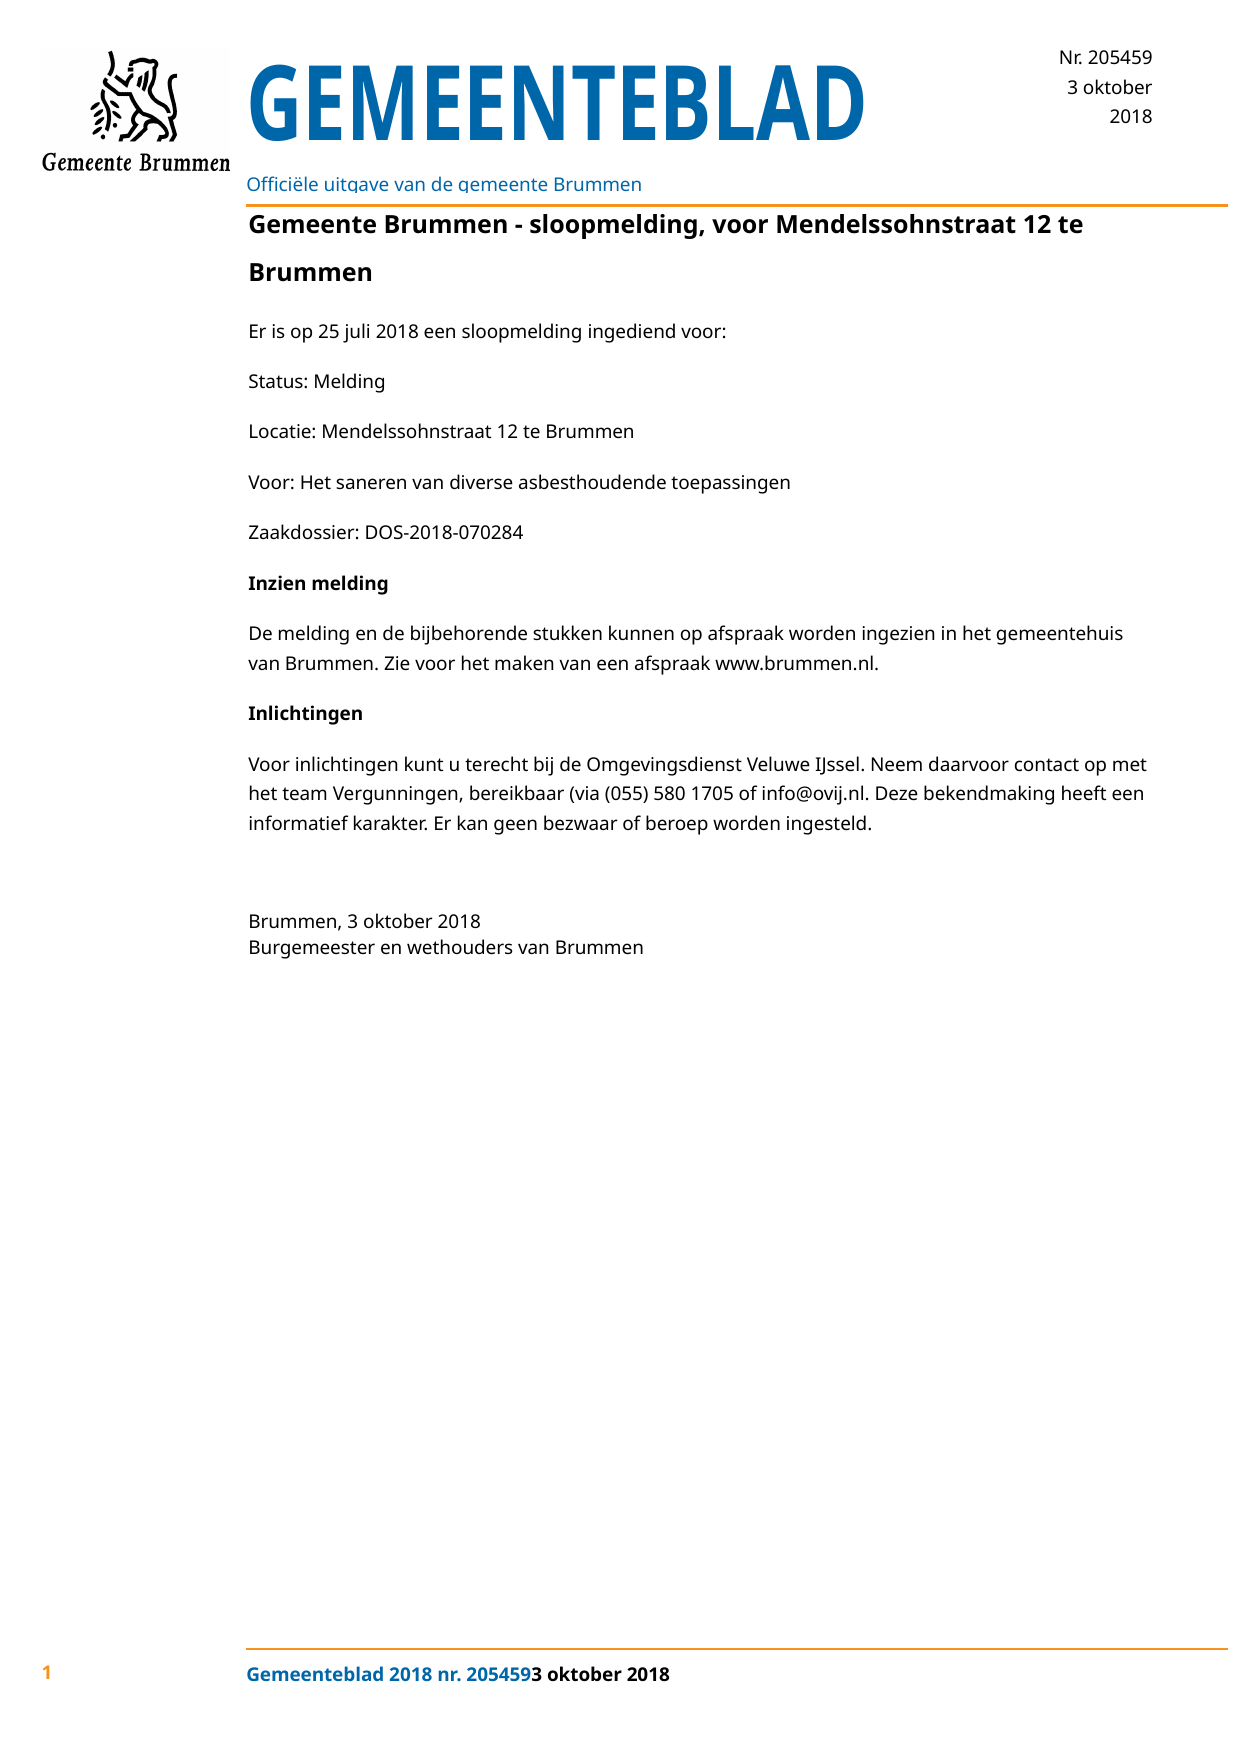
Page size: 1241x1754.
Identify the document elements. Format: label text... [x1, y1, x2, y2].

text Er is op 25 juli 2018 een sloopmelding ingediend voor: [248, 318, 1152, 344]
text Inzien melding [248, 570, 1152, 596]
text Voor: Het saneren van diverse asbesthoudende toepassingen [248, 469, 1152, 495]
text Gemeente Brummen - sloopmelding, voor Mendelssohnstraat 12 te Brummen [248, 207, 1152, 288]
text Status: Melding [248, 368, 1152, 394]
text Burgemeester en wethouders van Brummen [248, 934, 1152, 960]
text Voor inlichtingen kunt u terecht bij de Omgevingsdienst Veluwe IJssel. Neem daarvoor contact op met het team Vergunningen, bereikbaar (via (055) 580 1705 of info@ovij.nl. Deze bekendmaking heeft een informatief karakter. Er kan geen bezwaar of beroep worden ingesteld. [248, 751, 1152, 836]
text De melding en de bijbehorende stukken kunnen op afspraak worden ingezien in het gemeentehuis van Brummen. Zie voor het maken van een afspraak www.brummen.nl. [248, 620, 1152, 676]
text Zaakdossier: DOS-2018-070284 [248, 519, 1152, 545]
picture [41, 47, 231, 172]
text Locatie: Mendelssohnstraat 12 te Brummen [248, 419, 1152, 444]
text Brummen, 3 oktober 2018 [248, 908, 1152, 934]
text Inlichtingen [248, 700, 1152, 726]
